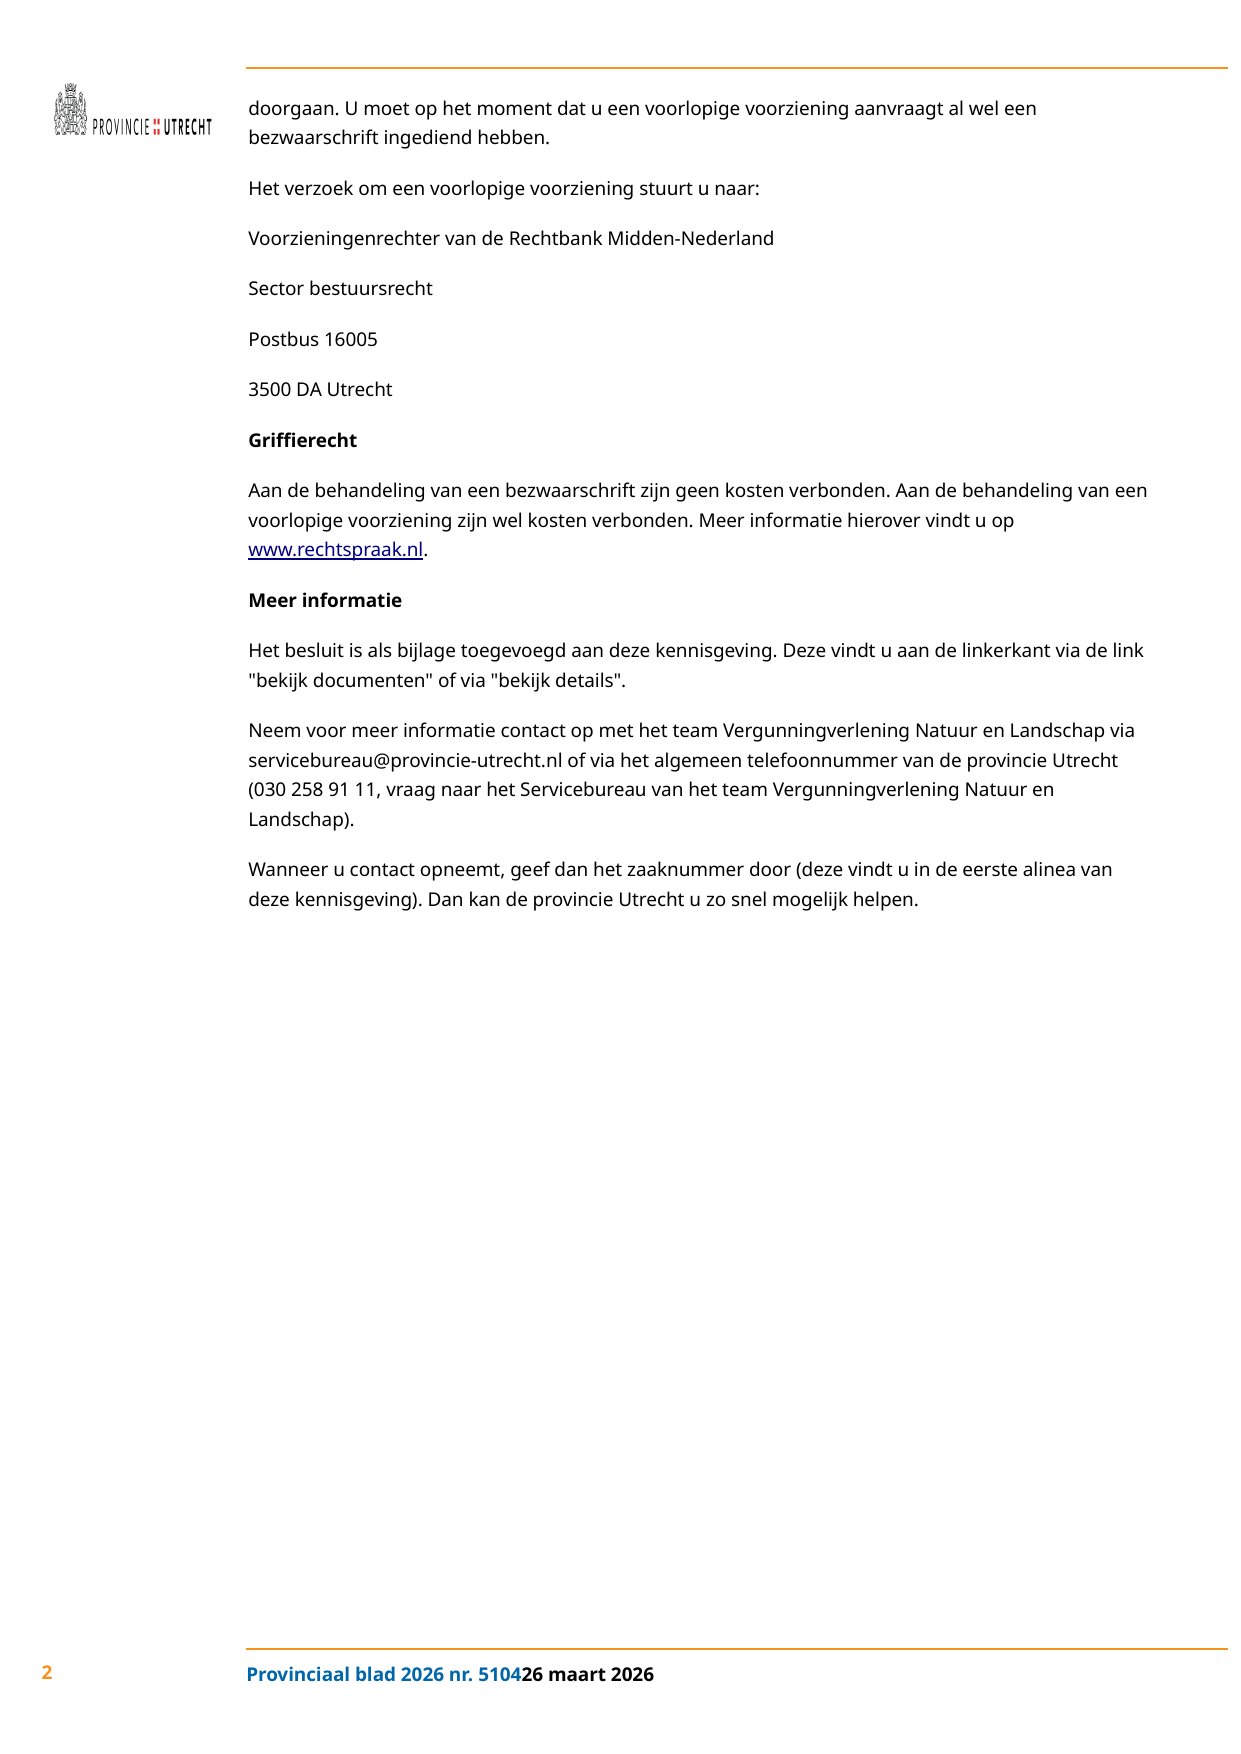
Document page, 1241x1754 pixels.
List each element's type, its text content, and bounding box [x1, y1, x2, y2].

text Aan de behandeling van een bezwaarschrift zijn geen kosten verbonden. Aan de behandeling van een voorlopige voorziening zijn wel kosten verbonden. Meer informatie hierover vindt u op www.rechtspraak.nl. [248, 477, 1152, 562]
text Wanneer u contact opneemt, geef dan het zaaknummer door (deze vindt u in de eerste alinea van deze kennisgeving). Dan kan de provincie Utrecht u zo snel mogelijk helpen. [248, 856, 1152, 912]
text Griffierecht [248, 427, 1152, 453]
picture [41, 47, 231, 172]
text Neem voor meer informatie contact op met het team Vergunningverlening Natuur en Landschap via servicebureau@provincie-utrecht.nl of via het algemeen telefoonnummer van de provincie Utrecht (030 258 91 11, vraag naar het Servicebureau van het team Vergunningverlening Natuur en Landschap). [248, 717, 1152, 832]
text Postbus 16005 [248, 326, 1152, 352]
text Sector bestuursrecht [248, 276, 1152, 301]
text Het verzoek om een voorlopige voorziening stuurt u naar: [248, 175, 1152, 201]
text doorgaan. U moet op het moment dat u een voorlopige voorziening aanvraagt al wel een bezwaarschrift ingediend hebben. [248, 95, 1152, 150]
text 3500 DA Utrecht [248, 376, 1152, 402]
text Meer informatie [248, 587, 1152, 613]
text Voorzieningenrechter van de Rechtbank Midden-Nederland [248, 225, 1152, 251]
text Het besluit is als bijlage toegevoegd aan deze kennisgeving. Deze vindt u aan de linkerkant via de link "bekijk documenten" of via "bekijk details". [248, 637, 1152, 693]
